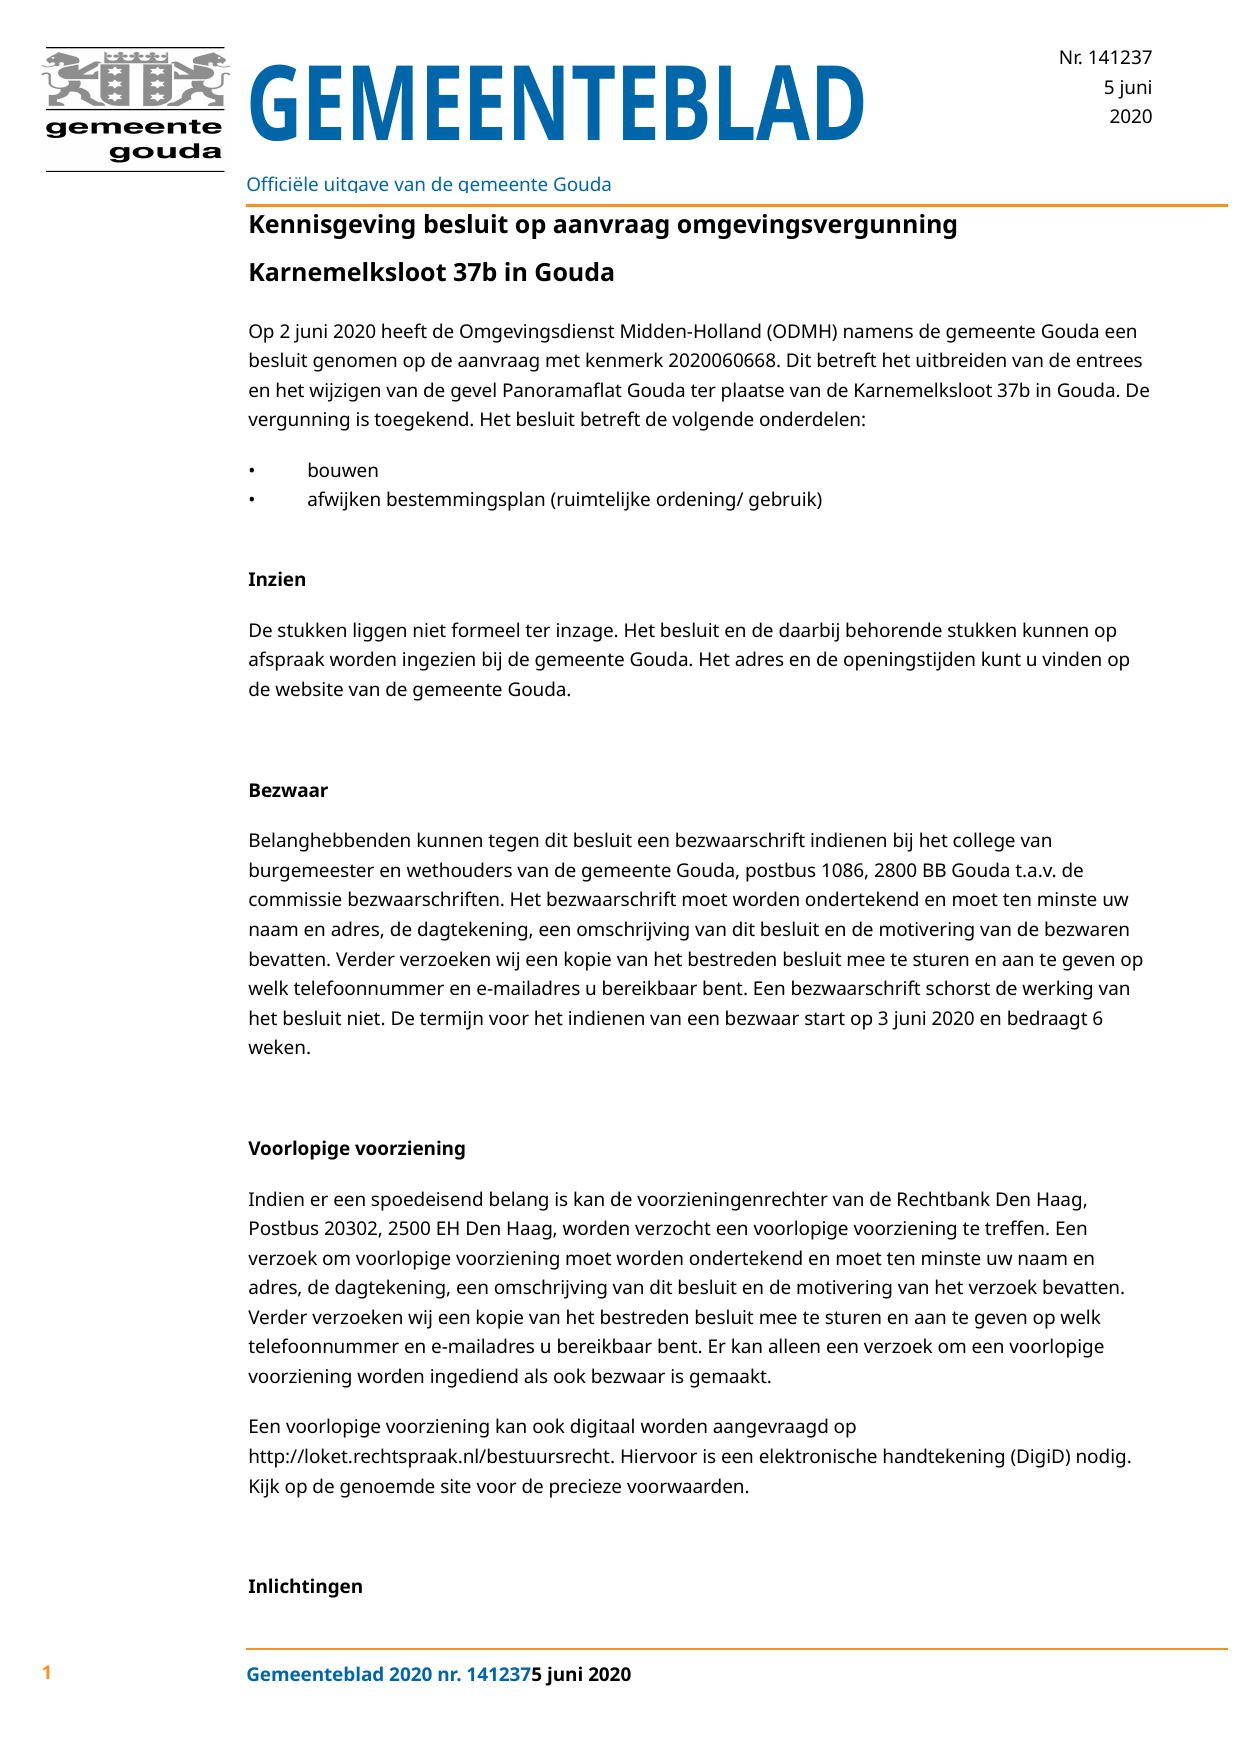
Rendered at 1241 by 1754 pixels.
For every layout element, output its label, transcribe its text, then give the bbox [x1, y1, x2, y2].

picture [41, 47, 231, 172]
text Kennisgeving besluit op aanvraag omgevingsvergunning Karnemelksloot 37b in Gouda [248, 207, 1152, 288]
text De stukken liggen niet formeel ter inzage. Het besluit en de daarbij behorende stukken kunnen op afspraak worden ingezien bij de gemeente Gouda. Het adres en de openingstijden kunt u vinden op de website van de gemeente Gouda. [248, 617, 1152, 702]
text Inlichtingen [248, 1574, 1152, 1599]
text Op 2 juni 2020 heeft de Omgevingsdienst Midden-Holland (ODMH) namens de gemeente Gouda een besluit genomen op de aanvraag met kenmerk 2020060668. Dit betreft het uitbreiden van de entrees en het wijzigen van de gevel Panoramaflat Gouda ter plaatse van de Karnemelksloot 37b in Gouda. De vergunning is toegekend. Het besluit betreft de volgende onderdelen: [248, 318, 1152, 432]
text Belanghebbenden kunnen tegen dit besluit een bezwaarschrift indienen bij het college van burgemeester en wethouders van de gemeente Gouda, postbus 1086, 2800 BB Gouda t.a.v. de commissie bezwaarschriften. Het bezwaarschrift moet worden ondertekend en moet ten minste uw naam en adres, de dagtekening, een omschrijving van dit besluit en de motivering van de bezwaren bevatten. Verder verzoeken wij een kopie van het bestreden besluit mee te sturen en aan te geven op welk telefoonnummer en e-mailadres u bereikbaar bent. Een bezwaarschrift schorst de werking van het besluit niet. De termijn voor het indienen van een bezwaar start op 3 juni 2020 en bedraagt 6 weken. [248, 827, 1152, 1060]
list bouwen [248, 457, 1152, 483]
text Bezwaar [248, 777, 1152, 803]
list afwijken bestemmingsplan (ruimtelijke ordening/ gebruik) [248, 487, 1152, 512]
text Voorlopige voorziening [248, 1135, 1152, 1161]
text Een voorlopige voorziening kan ook digitaal worden aangevraagd op http://loket.rechtspraak.nl/bestuursrecht. Hiervoor is een elektronische handtekening (DigiD) nodig. Kijk op de genoemde site voor de precieze voorwaarden. [248, 1414, 1152, 1499]
text Inzien [248, 567, 1152, 592]
text Indien er een spoedeisend belang is kan de voorzieningenrechter van de Rechtbank Den Haag, Postbus 20302, 2500 EH Den Haag, worden verzocht een voorlopige voorziening te treffen. Een verzoek om voorlopige voorziening moet worden ondertekend en moet ten minste uw naam en adres, de dagtekening, een omschrijving van dit besluit en de motivering van het verzoek bevatten. Verder verzoeken wij een kopie van het bestreden besluit mee te sturen en aan te geven op welk telefoonnummer en e-mailadres u bereikbaar bent. Er kan alleen een verzoek om een voorlopige voorziening worden ingediend als ook bezwaar is gemaakt. [248, 1186, 1152, 1389]
